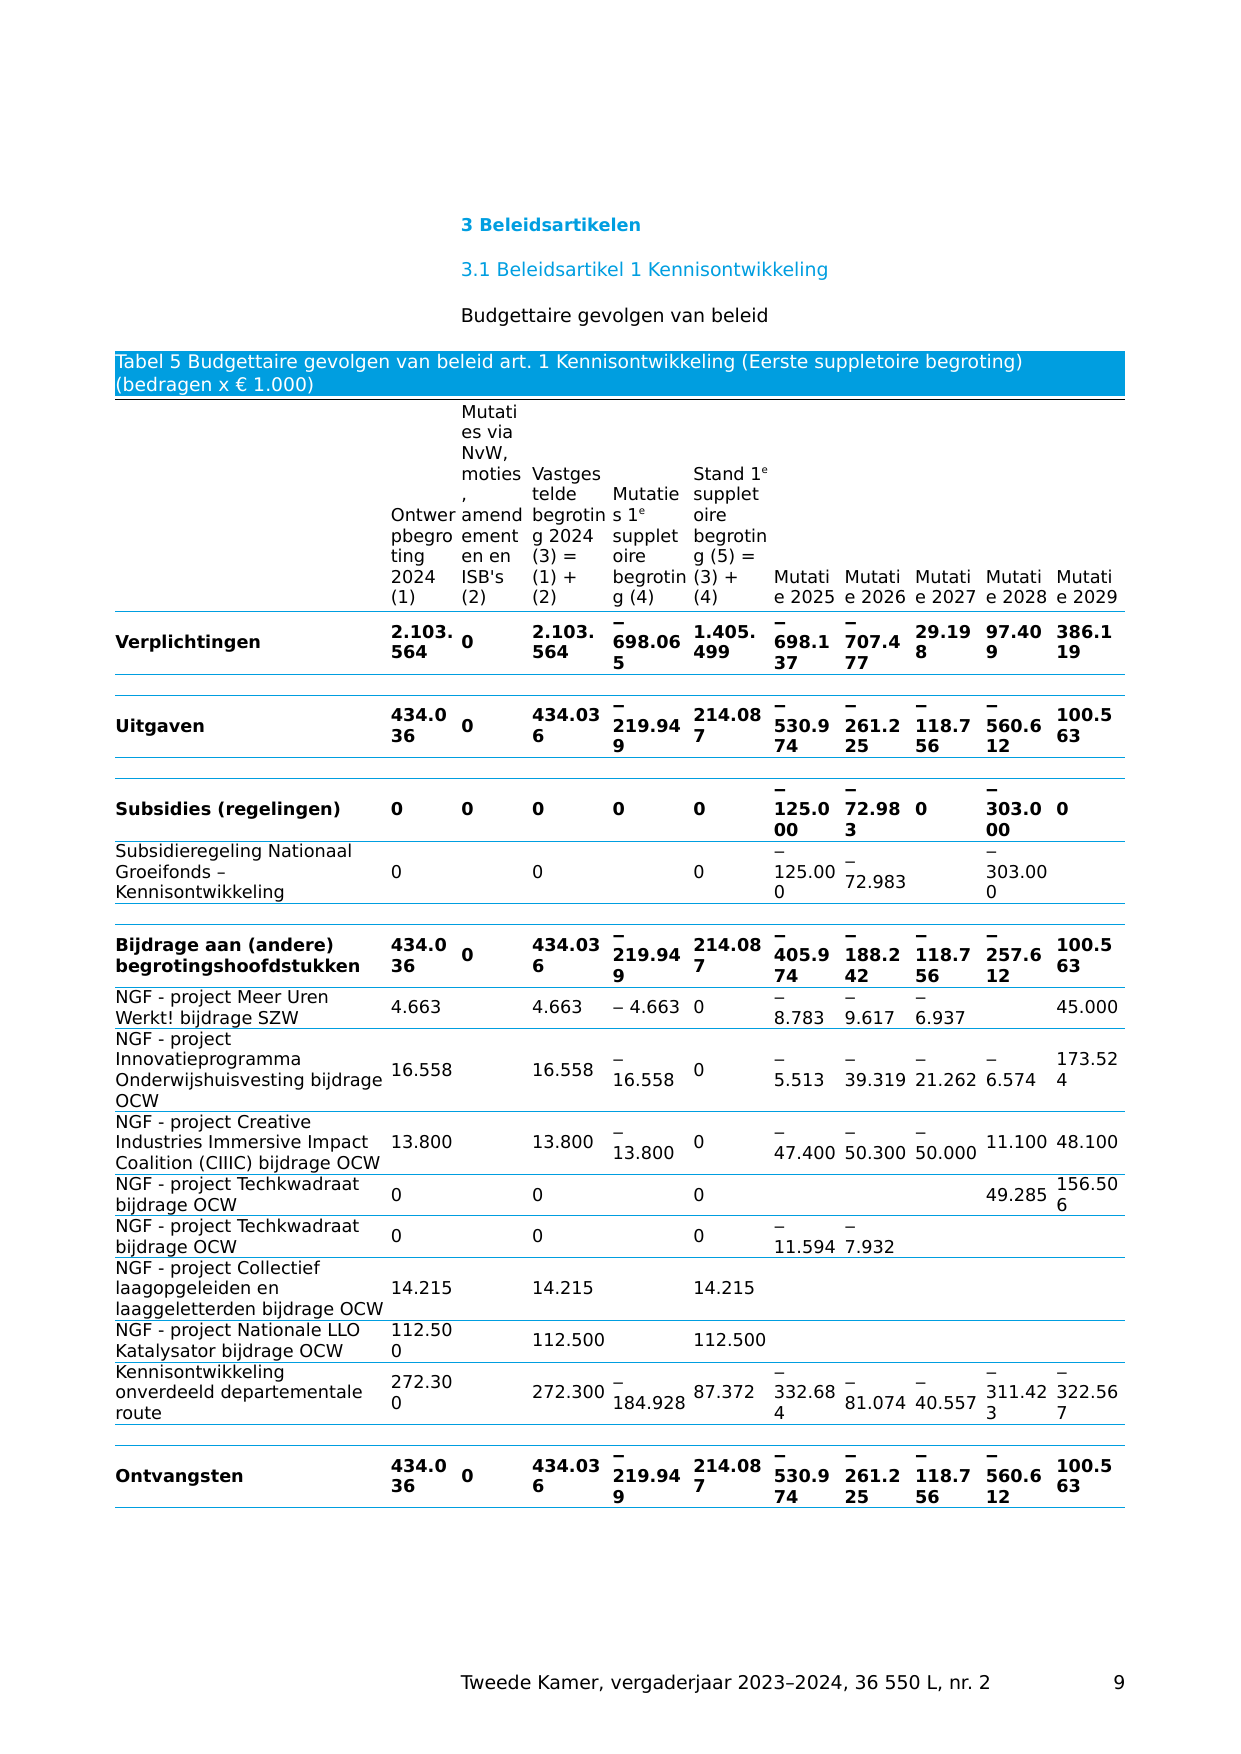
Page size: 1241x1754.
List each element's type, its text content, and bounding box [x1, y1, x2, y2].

table_cell 0 [388, 779, 458, 841]
table_cell Ontvangsten [115, 1446, 388, 1507]
table_cell [912, 758, 983, 778]
table_cell ‒ 7.932 [841, 1216, 912, 1257]
table_cell [912, 1425, 983, 1445]
table_cell ‒ 261.225 [841, 696, 912, 757]
table_cell ‒ 560.612 [983, 1446, 1053, 1507]
table_cell [529, 1425, 609, 1445]
table_cell 14.215 [388, 1258, 458, 1319]
table_cell 0 [388, 842, 458, 903]
table_cell 100.563 [1053, 925, 1125, 986]
table_cell [841, 675, 912, 694]
table_cell ‒ 188.242 [841, 925, 912, 986]
table_cell 434.036 [388, 925, 458, 986]
table_cell [841, 1175, 912, 1215]
table_cell Ontwerpbegroting 2024 (1) [388, 400, 458, 611]
table_cell ‒ 47.400 [771, 1112, 841, 1174]
table_cell 272.300 [529, 1363, 609, 1424]
table_cell [610, 675, 690, 694]
table_cell [1053, 675, 1125, 694]
table_cell ‒ 6.937 [912, 988, 983, 1028]
table_cell 214.087 [690, 1446, 771, 1507]
table_cell ‒ 72.983 [841, 779, 912, 841]
table_cell 48.100 [1053, 1112, 1125, 1174]
table_cell 0 [388, 1175, 458, 1215]
table_cell 100.563 [1053, 696, 1125, 757]
table_cell ‒ 311.423 [983, 1363, 1053, 1424]
table_cell ‒ 219.949 [610, 925, 690, 986]
table_cell [912, 842, 983, 903]
table_cell Stand 1e suppletoire begroting (5) = (3) + (4) [690, 400, 771, 611]
table_cell [771, 758, 841, 778]
table_cell 4.663 [388, 988, 458, 1028]
table_cell [690, 758, 771, 778]
table_cell ‒ 698.065 [610, 612, 690, 673]
table_cell [1053, 842, 1125, 903]
table_cell 156.506 [1053, 1175, 1125, 1215]
table_cell [841, 1321, 912, 1361]
table_cell [771, 675, 841, 694]
table_cell [610, 1321, 690, 1361]
table_cell [388, 758, 458, 778]
title 3.1 Beleidsartikel 1 Kennisontwikkeling [461, 259, 1125, 281]
table_cell ‒ 303.000 [983, 842, 1053, 903]
table_cell [690, 904, 771, 924]
table_cell [458, 1258, 529, 1319]
table_cell [115, 1425, 388, 1445]
table_cell [458, 1321, 529, 1361]
table_cell ‒ 332.684 [771, 1363, 841, 1424]
table_cell 434.036 [388, 696, 458, 757]
table_cell [458, 1425, 529, 1445]
table_cell [771, 904, 841, 924]
title 3 Beleidsartikelen [461, 213, 1125, 236]
table_cell 0 [690, 1112, 771, 1174]
table_cell 112.500 [388, 1321, 458, 1361]
table_cell NGF - project Techkwadraat bijdrage OCW [115, 1175, 388, 1215]
table_cell [610, 842, 690, 903]
table_cell [458, 988, 529, 1028]
table_cell [458, 842, 529, 903]
table_cell [983, 904, 1053, 924]
table_cell [690, 1425, 771, 1445]
table_cell 14.215 [529, 1258, 609, 1319]
table_cell ‒ 125.000 [771, 779, 841, 841]
table_cell 0 [690, 779, 771, 841]
table_cell 13.800 [529, 1112, 609, 1174]
table_cell ‒ 560.612 [983, 696, 1053, 757]
table_cell 100.563 [1053, 1446, 1125, 1507]
table_cell 97.409 [983, 612, 1053, 673]
table_cell 0 [690, 1175, 771, 1215]
table_cell Mutatie 2028 [983, 400, 1053, 611]
table_cell Mutatie 2027 [912, 400, 983, 611]
table_cell 0 [529, 779, 609, 841]
table_cell [388, 904, 458, 924]
table_cell NGF - project Techkwadraat bijdrage OCW [115, 1216, 388, 1257]
table_cell [610, 1175, 690, 1215]
table_cell 0 [529, 1175, 609, 1215]
table_cell NGF - project Creative Industries Immersive Impact Coalition (CIIIC) bijdrage OCW [115, 1112, 388, 1174]
table_cell ‒ 21.262 [912, 1029, 983, 1111]
table_cell ‒ 219.949 [610, 696, 690, 757]
table_cell ‒ 219.949 [610, 1446, 690, 1507]
table_cell 112.500 [529, 1321, 609, 1361]
table_cell 214.087 [690, 925, 771, 986]
table_cell ‒ 257.612 [983, 925, 1053, 986]
table_cell 214.087 [690, 696, 771, 757]
table_cell 0 [690, 1029, 771, 1111]
table_cell [1053, 758, 1125, 778]
table_cell [1053, 1258, 1125, 1319]
table_cell 0 [458, 696, 529, 757]
table_cell NGF - project Collectief laagopgeleiden en laaggeletterden bijdrage OCW [115, 1258, 388, 1319]
table_cell 0 [529, 1216, 609, 1257]
table_cell ‒ 4.663 [610, 988, 690, 1028]
table_cell [529, 904, 609, 924]
table_cell [115, 758, 388, 778]
table_cell 434.036 [529, 925, 609, 986]
table_cell ‒ 81.074 [841, 1363, 912, 1424]
table_cell ‒ 125.000 [771, 842, 841, 903]
table_cell Kennisontwikkeling onverdeeld departementale route [115, 1363, 388, 1424]
table_cell [983, 758, 1053, 778]
table_cell ‒ 72.983 [841, 842, 912, 903]
table_cell ‒ 184.928 [610, 1363, 690, 1424]
table_cell NGF - project Innovatieprogramma Onderwijshuisvesting bijdrage OCW [115, 1029, 388, 1111]
table_cell 434.036 [529, 696, 609, 757]
table_cell [115, 400, 388, 611]
table_cell [1053, 1216, 1125, 1257]
table_cell 434.036 [529, 1446, 609, 1507]
table_cell 0 [458, 779, 529, 841]
table_cell ‒ 118.756 [912, 1446, 983, 1507]
table_cell Mutatie 2026 [841, 400, 912, 611]
table_cell ‒ 9.617 [841, 988, 912, 1028]
table_cell 0 [610, 779, 690, 841]
table_cell [983, 1321, 1053, 1361]
table_cell 112.500 [690, 1321, 771, 1361]
table_cell 45.000 [1053, 988, 1125, 1028]
table_cell 434.036 [388, 1446, 458, 1507]
table_cell Uitgaven [115, 696, 388, 757]
table_cell [115, 675, 388, 694]
table_cell 272.300 [388, 1363, 458, 1424]
table_cell 0 [690, 842, 771, 903]
table_cell ‒ 6.574 [983, 1029, 1053, 1111]
table_cell [458, 1216, 529, 1257]
table_cell 49.285 [983, 1175, 1053, 1215]
table_cell ‒ 530.974 [771, 696, 841, 757]
table_cell [912, 1216, 983, 1257]
table_cell [610, 904, 690, 924]
table_cell [771, 1321, 841, 1361]
table_cell ‒ 5.513 [771, 1029, 841, 1111]
table_cell Subsidies (regelingen) [115, 779, 388, 841]
table_cell ‒ 8.783 [771, 988, 841, 1028]
table_cell 14.215 [690, 1258, 771, 1319]
table_cell Subsidieregeling Nationaal Groeifonds – Kennisontwikkeling [115, 842, 388, 903]
table_cell [610, 1258, 690, 1319]
table_cell [841, 1425, 912, 1445]
table_cell [983, 675, 1053, 694]
table_cell [841, 904, 912, 924]
table_cell [529, 758, 609, 778]
table_cell 16.558 [529, 1029, 609, 1111]
table_cell ‒ 39.319 [841, 1029, 912, 1111]
table_cell 16.558 [388, 1029, 458, 1111]
table_cell 0 [690, 1216, 771, 1257]
table_cell [458, 1363, 529, 1424]
table_cell 0 [1053, 779, 1125, 841]
table_cell ‒ 303.000 [983, 779, 1053, 841]
table_cell [610, 758, 690, 778]
table_cell NGF - project Nationale LLO Katalysator bijdrage OCW [115, 1321, 388, 1361]
table_cell [610, 1425, 690, 1445]
table_cell [771, 1175, 841, 1215]
table_cell [983, 1425, 1053, 1445]
table_cell [458, 758, 529, 778]
table_cell 173.524 [1053, 1029, 1125, 1111]
table_cell 0 [388, 1216, 458, 1257]
table_cell [912, 1258, 983, 1319]
table_cell 11.100 [983, 1112, 1053, 1174]
table_cell [1053, 1425, 1125, 1445]
title Budgettaire gevolgen van beleid [461, 305, 1125, 327]
table_cell [1053, 1321, 1125, 1361]
table_cell ‒ 50.300 [841, 1112, 912, 1174]
table_cell 0 [458, 612, 529, 673]
table_cell Mutaties via NvW, moties, amendementen en ISB's (2) [458, 400, 529, 611]
table_cell 0 [912, 779, 983, 841]
table_cell ‒ 13.800 [610, 1112, 690, 1174]
table_cell 29.198 [912, 612, 983, 673]
table_cell 0 [529, 842, 609, 903]
table_cell 386.119 [1053, 612, 1125, 673]
table_cell [983, 1216, 1053, 1257]
table_cell [912, 1321, 983, 1361]
table_cell Mutatie 2029 [1053, 400, 1125, 611]
table_cell ‒ 405.974 [771, 925, 841, 986]
table_cell [458, 904, 529, 924]
table_cell [912, 904, 983, 924]
table_cell 4.663 [529, 988, 609, 1028]
table_cell 2.103.564 [529, 612, 609, 673]
table_cell ‒ 50.000 [912, 1112, 983, 1174]
table_cell Bijdrage aan (andere) begrotingshoofdstukken [115, 925, 388, 986]
table_cell 0 [690, 988, 771, 1028]
table_cell ‒ 16.558 [610, 1029, 690, 1111]
table_cell ‒ 261.225 [841, 1446, 912, 1507]
table_cell Vastgestelde begroting 2024 (3) = (1) + (2) [529, 400, 609, 611]
table_cell [841, 758, 912, 778]
table_cell ‒ 118.756 [912, 696, 983, 757]
table_cell [1053, 904, 1125, 924]
table_cell [841, 1258, 912, 1319]
table_cell [912, 675, 983, 694]
table_cell ‒ 698.137 [771, 612, 841, 673]
table_cell ‒ 530.974 [771, 1446, 841, 1507]
table_cell 2.103.564 [388, 612, 458, 673]
table_cell [458, 1175, 529, 1215]
table_cell [771, 1258, 841, 1319]
table_cell [771, 1425, 841, 1445]
table_cell [458, 1112, 529, 1174]
table_cell 1.405.499 [690, 612, 771, 673]
table_cell 0 [458, 925, 529, 986]
table_cell [458, 1029, 529, 1111]
table_cell 0 [458, 1446, 529, 1507]
table_cell [912, 1175, 983, 1215]
table_cell [690, 675, 771, 694]
table_cell [388, 1425, 458, 1445]
table_cell [458, 675, 529, 694]
table_cell [388, 675, 458, 694]
table_cell ‒ 322.567 [1053, 1363, 1125, 1424]
table_cell ‒ 11.594 [771, 1216, 841, 1257]
table_cell Mutaties 1e suppletoire begroting (4) [610, 400, 690, 611]
table_cell [115, 904, 388, 924]
table_cell ‒ 40.557 [912, 1363, 983, 1424]
table_cell NGF - project Meer Uren Werkt! bijdrage SZW [115, 988, 388, 1028]
table_cell Mutatie 2025 [771, 400, 841, 611]
table_cell 87.372 [690, 1363, 771, 1424]
table_cell ‒ 707.477 [841, 612, 912, 673]
table_cell [610, 1216, 690, 1257]
table_cell [529, 675, 609, 694]
table_cell Verplichtingen [115, 612, 388, 673]
table_cell [983, 1258, 1053, 1319]
table_cell [983, 988, 1053, 1028]
table_cell 13.800 [388, 1112, 458, 1174]
table_cell ‒ 118.756 [912, 925, 983, 986]
